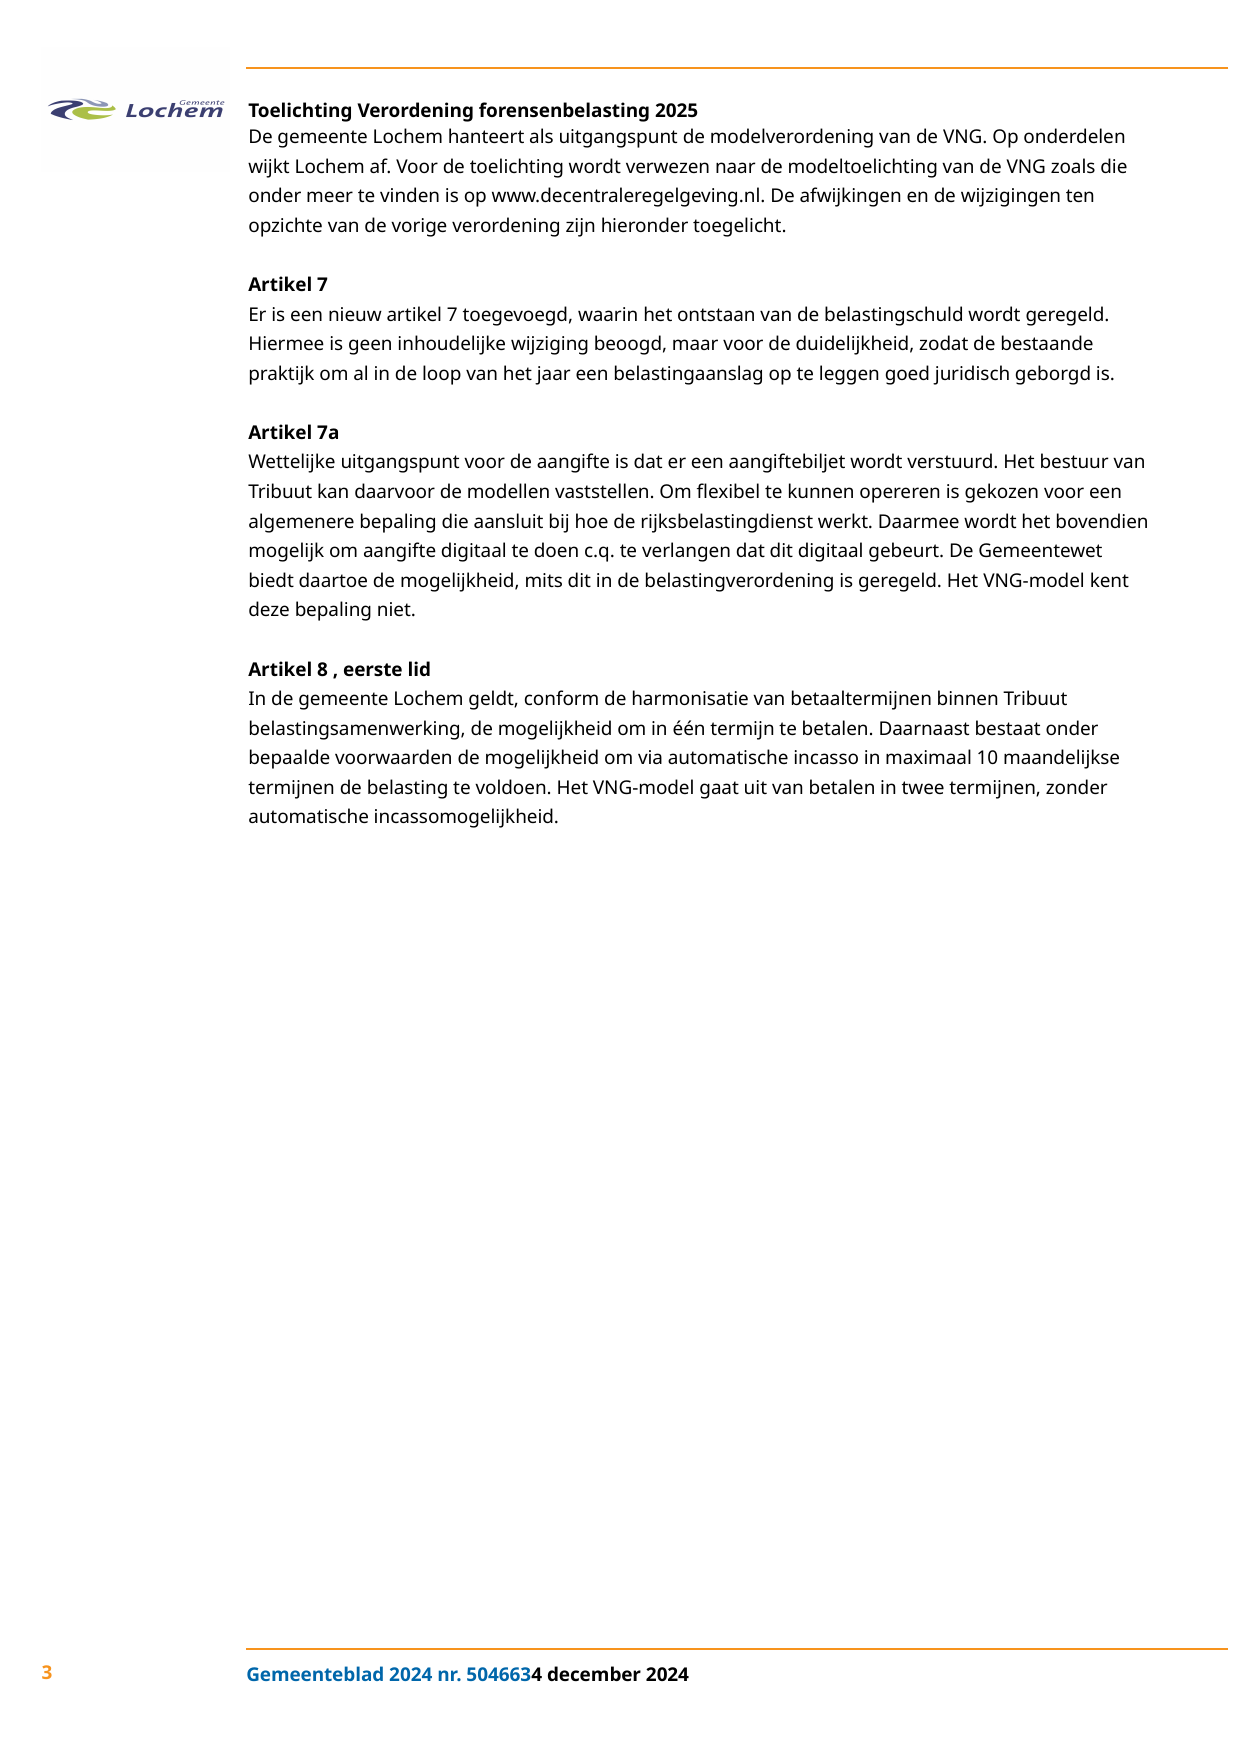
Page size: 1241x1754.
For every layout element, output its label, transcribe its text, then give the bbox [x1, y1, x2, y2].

text In de gemeente Lochem geldt, conform de harmonisatie van betaaltermijnen binnen Tribuut belastingsamenwerking, de mogelijkheid om in één termijn te betalen. Daarnaast bestaat onder bepaalde voorwaarden de mogelijkheid om via automatische incasso in maximaal 10 maandelijkse termijnen de belasting te voldoen. Het VNG-model gaat uit van betalen in twee termijnen, zonder automatische incassomogelijkheid. [248, 685, 1152, 829]
text De gemeente Lochem hanteert als uitgangspunt de modelverordening van de VNG. Op onderdelen wijkt Lochem af. Voor de toelichting wordt verwezen naar de modeltoelichting van de VNG zoals die onder meer te vinden is op www.decentraleregelgeving.nl. De afwijkingen en de wijzigingen ten opzichte van de vorige verordening zijn hieronder toegelicht. [248, 123, 1152, 238]
text Artikel 8 , eerste lid [248, 656, 1152, 682]
text Artikel 7a [248, 419, 1152, 445]
text Toelichting Verordening forensenbelasting 2025 [248, 95, 1152, 123]
text Er is een nieuw artikel 7 toegevoegd, waarin het ontstaan van de belastingschuld wordt geregeld. Hiermee is geen inhoudelijke wijziging beoogd, maar voor de duidelijkheid, zodat de bestaande praktijk om al in de loop van het jaar een belastingaanslag op te leggen goed juridisch geborgd is. [248, 301, 1152, 386]
text Wettelijke uitgangspunt voor de aangifte is dat er een aangiftebiljet wordt verstuurd. Het bestuur van Tribuut kan daarvoor de modellen vaststellen. Om flexibel te kunnen opereren is gekozen voor een algemenere bepaling die aansluit bij hoe de rijksbelastingdienst werkt. Daarmee wordt het bovendien mogelijk om aangifte digitaal te doen c.q. te verlangen dat dit digitaal gebeurt. De Gemeentewet biedt daartoe de mogelijkheid, mits dit in de belastingverordening is geregeld. Het VNG-model kent deze bepaling niet. [248, 449, 1152, 622]
picture [41, 47, 231, 172]
text Artikel 7 [248, 271, 1152, 297]
